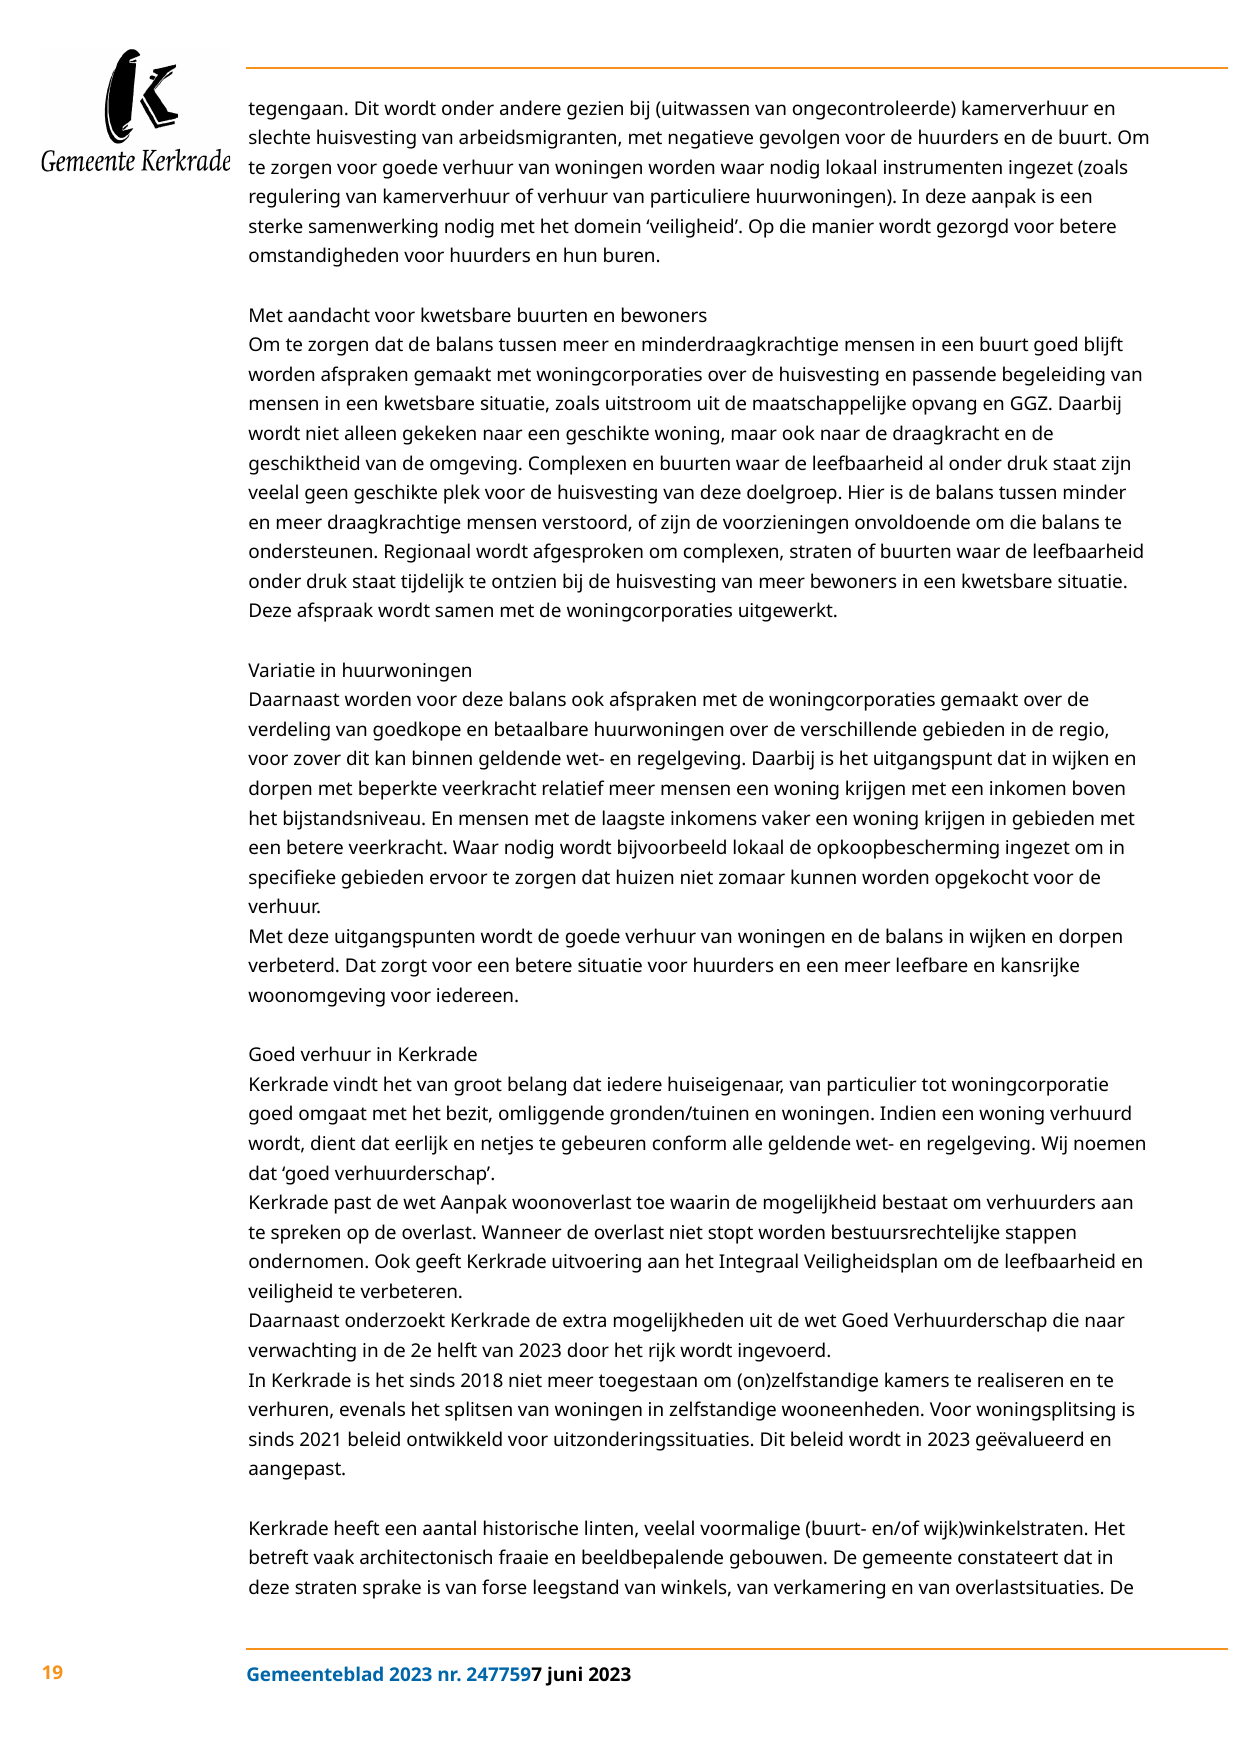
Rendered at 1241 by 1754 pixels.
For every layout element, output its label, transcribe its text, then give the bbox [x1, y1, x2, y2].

text Daarnaast onderzoekt Kerkrade de extra mogelijkheden uit de wet Goed Verhuurderschap die naar verwachting in de 2e helft van 2023 door het rijk wordt ingevoerd. [248, 1308, 1152, 1363]
text Variatie in huurwoningen [248, 657, 1152, 683]
text Kerkrade past de wet Aanpak woonoverlast toe waarin de mogelijkheid bestaat om verhuurders aan te spreken op de overlast. Wanneer de overlast niet stopt worden bestuursrechtelijke stappen ondernomen. Ook geeft Kerkrade uitvoering aan het Integraal Veiligheidsplan om de leefbaarheid en veiligheid te verbeteren. [248, 1189, 1152, 1304]
text Goed verhuur in Kerkrade [248, 1041, 1152, 1067]
text In Kerkrade is het sinds 2018 niet meer toegestaan om (on)zelfstandige kamers te realiseren en te verhuren, evenals het splitsen van woningen in zelfstandige wooneenheden. Voor woningsplitsing is sinds 2021 beleid ontwikkeld voor uitzonderingssituaties. Dit beleid wordt in 2023 geëvalueerd en aangepast. [248, 1367, 1152, 1481]
text Met deze uitgangspunten wordt de goede verhuur van woningen en de balans in wijken en dorpen verbeterd. Dat zorgt voor een betere situatie voor huurders en een meer leefbare en kansrijke woonomgeving voor iedereen. [248, 923, 1152, 1008]
text Kerkrade heeft een aantal historische linten, veelal voormalige (buurt- en/of wijk)winkelstraten. Het betreft vaak architectonisch fraaie en beeldbepalende gebouwen. De gemeente constateert dat in deze straten sprake is van forse leegstand van winkels, van verkamering en van overlastsituaties. De [248, 1515, 1152, 1600]
text Daarnaast worden voor deze balans ook afspraken met de woningcorporaties gemaakt over de verdeling van goedkope en betaalbare huurwoningen over de verschillende gebieden in de regio, voor zover dit kan binnen geldende wet- en regelgeving. Daarbij is het uitgangspunt dat in wijken en dorpen met beperkte veerkracht relatief meer mensen een woning krijgen met een inkomen boven het bijstandsniveau. En mensen met de laagste inkomens vaker een woning krijgen in gebieden met een betere veerkracht. Waar nodig wordt bijvoorbeeld lokaal de opkoopbescherming ingezet om in specifieke gebieden ervoor te zorgen dat huizen niet zomaar kunnen worden opgekocht voor de verhuur. [248, 686, 1152, 919]
text Kerkrade vindt het van groot belang dat iedere huiseigenaar, van particulier tot woningcorporatie goed omgaat met het bezit, omliggende gronden/tuinen en woningen. Indien een woning verhuurd wordt, dient dat eerlijk en netjes te gebeuren conform alle geldende wet- en regelgeving. Wij noemen dat ‘goed verhuurderschap’. [248, 1071, 1152, 1186]
text Om te zorgen dat de balans tussen meer en minderdraagkrachtige mensen in een buurt goed blijft worden afspraken gemaakt met woningcorporaties over de huisvesting en passende begeleiding van mensen in een kwetsbare situatie, zoals uitstroom uit de maatschappelijke opvang en GGZ. Daarbij wordt niet alleen gekeken naar een geschikte woning, maar ook naar de draagkracht en de geschiktheid van de omgeving. Complexen en buurten waar de leefbaarheid al onder druk staat zijn veelal geen geschikte plek voor de huisvesting van deze doelgroep. Hier is de balans tussen minder en meer draagkrachtige mensen verstoord, of zijn de voorzieningen onvoldoende om die balans te ondersteunen. Regionaal wordt afgesproken om complexen, straten of buurten waar de leefbaarheid onder druk staat tijdelijk te ontzien bij de huisvesting van meer bewoners in een kwetsbare situatie. Deze afspraak wordt samen met de woningcorporaties uitgewerkt. [248, 331, 1152, 623]
text Met aandacht voor kwetsbare buurten en bewoners [248, 302, 1152, 328]
picture [41, 47, 231, 172]
text tegengaan. Dit wordt onder andere gezien bij (uitwassen van ongecontroleerde) kamerverhuur en slechte huisvesting van arbeidsmigranten, met negatieve gevolgen voor de huurders en de buurt. Om te zorgen voor goede verhuur van woningen worden waar nodig lokaal instrumenten ingezet (zoals regulering van kamerverhuur of verhuur van particuliere huurwoningen). In deze aanpak is een sterke samenwerking nodig met het domein ‘veiligheid’. Op die manier wordt gezorgd voor betere omstandigheden voor huurders en hun buren. [248, 95, 1152, 268]
